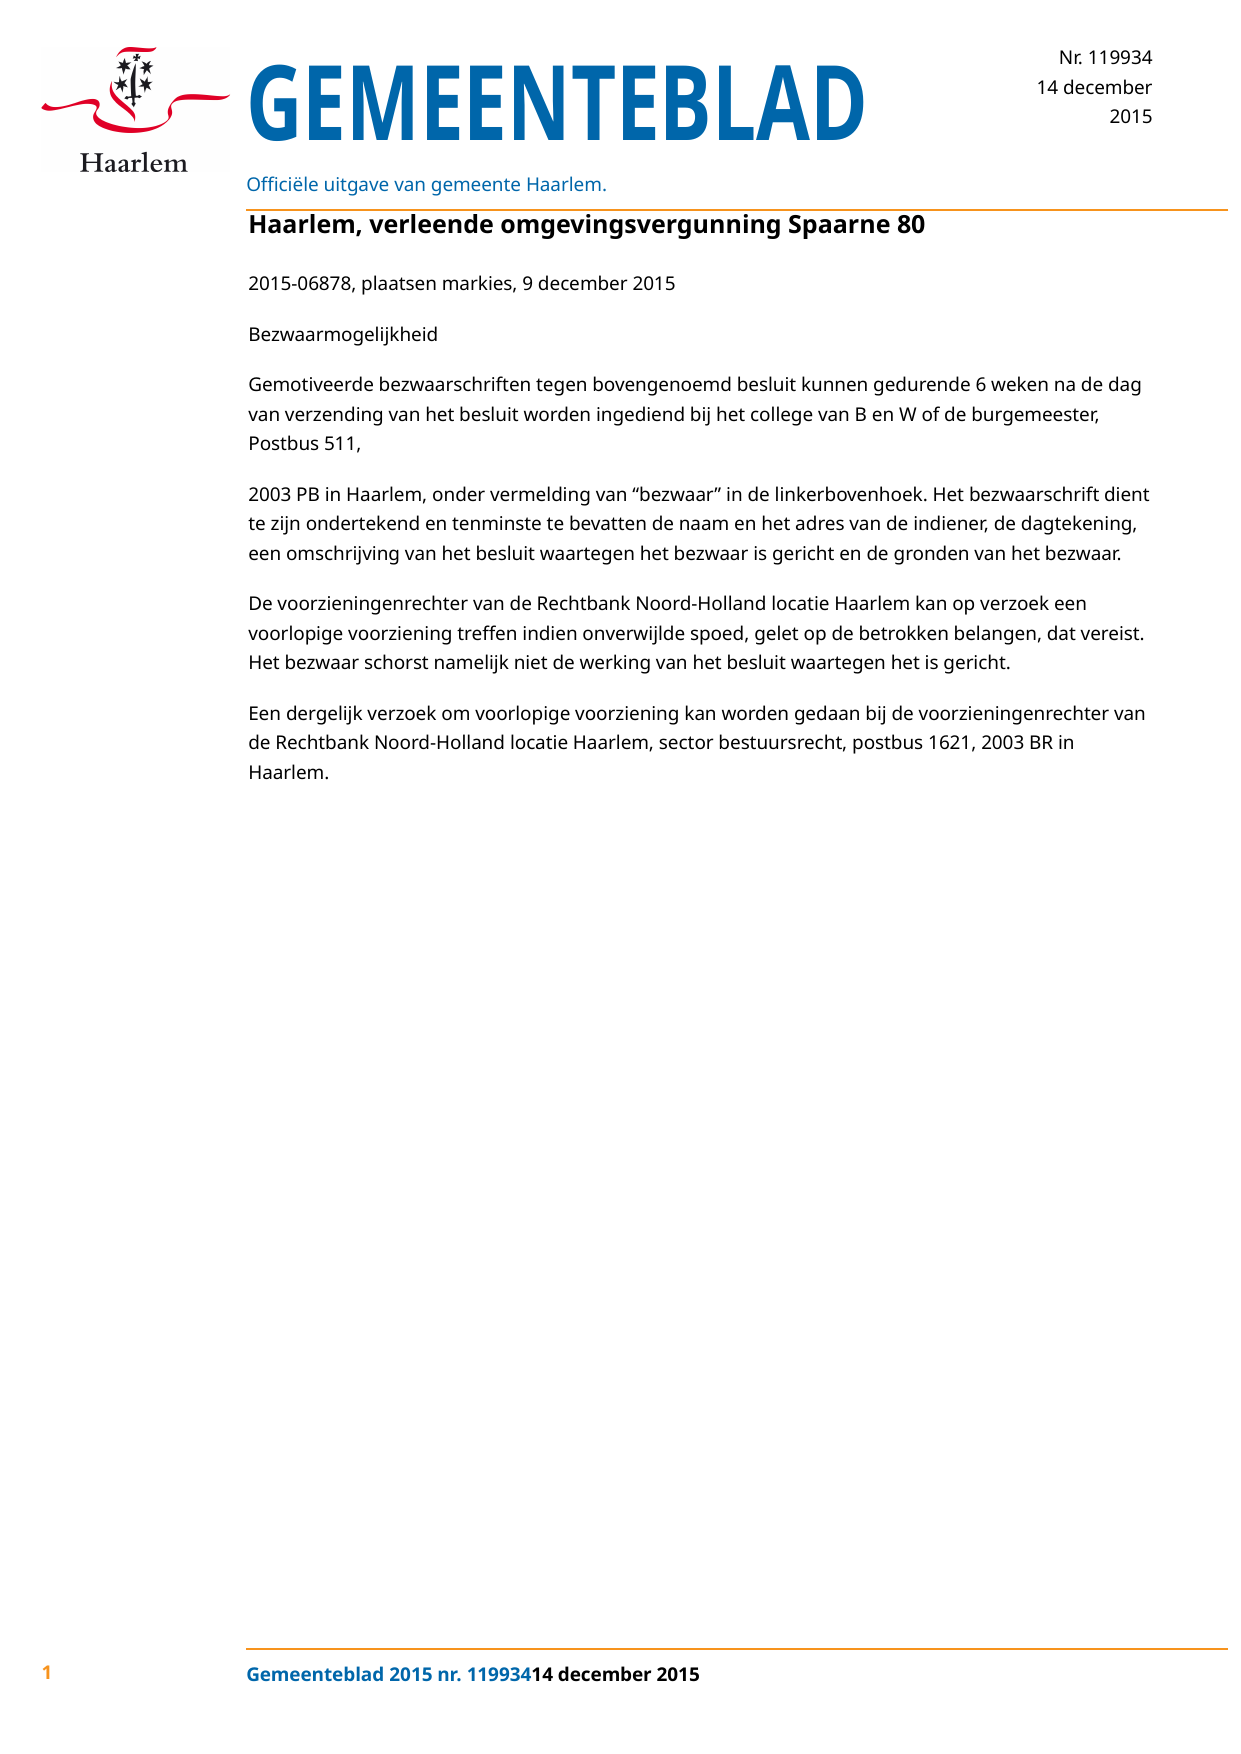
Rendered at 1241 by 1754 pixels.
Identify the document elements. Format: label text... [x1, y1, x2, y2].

text 2015-06878, plaatsen markies, 9 december 2015 [248, 270, 1152, 296]
picture [41, 47, 231, 172]
text 2003 PB in Haarlem, onder vermelding van “bezwaar” in de linkerbovenhoek. Het bezwaarschrift dient te zijn ondertekend en tenminste te bevatten de naam en het adres van de indiener, de dagtekening, een omschrijving van het besluit waartegen het bezwaar is gericht en de gronden van het bezwaar. [248, 481, 1152, 566]
text Bezwaarmogelijkheid [248, 321, 1152, 346]
text Haarlem, verleende omgevingsvergunning Spaarne 80 [248, 211, 1152, 241]
text Een dergelijk verzoek om voorlopige voorziening kan worden gedaan bij de voorzieningenrechter van de Rechtbank Noord-Holland locatie Haarlem, sector bestuursrecht, postbus 1621, 2003 BR in Haarlem. [248, 700, 1152, 785]
text Gemotiveerde bezwaarschriften tegen bovengenoemd besluit kunnen gedurende 6 weken na de dag van verzending van het besluit worden ingediend bij het college van B en W of de burgemeester, Postbus 511, [248, 371, 1152, 456]
text De voorzieningenrechter van de Rechtbank Noord-Holland locatie Haarlem kan op verzoek een voorlopige voorziening treffen indien onverwijlde spoed, gelet op de betrokken belangen, dat vereist. Het bezwaar schorst namelijk niet de werking van het besluit waartegen het is gericht. [248, 590, 1152, 675]
